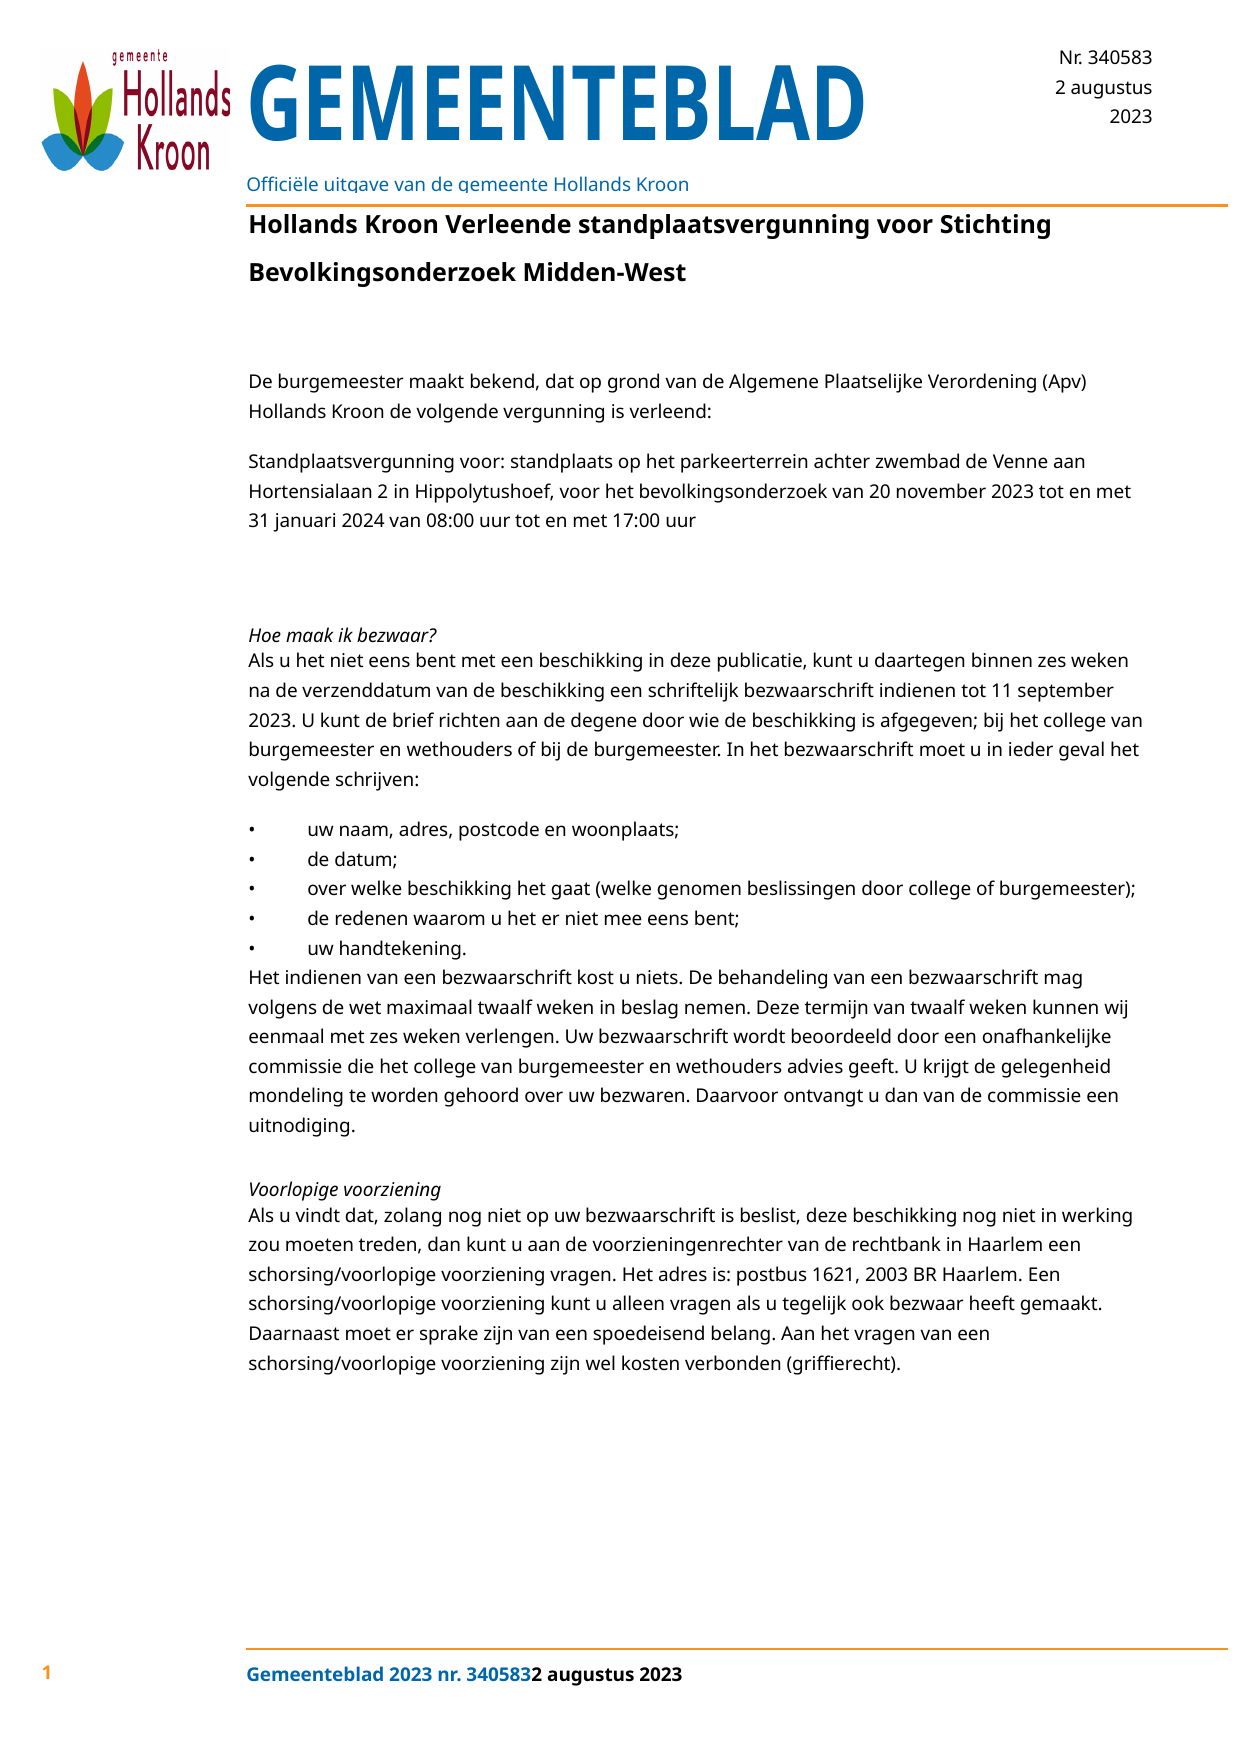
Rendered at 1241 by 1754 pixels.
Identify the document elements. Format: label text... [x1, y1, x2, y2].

list uw handtekening. [248, 935, 1152, 960]
text Standplaatsvergunning voor: standplaats op het parkeerterrein achter zwembad de Venne aan Hortensialaan 2 in Hippolytushoef, voor het bevolkingsonderzoek van 20 november 2023 tot en met 31 januari 2024 van 08:00 uur tot en met 17:00 uur [248, 448, 1152, 533]
list de datum; [248, 846, 1152, 872]
text Hollands Kroon Verleende standplaatsvergunning voor Stichting Bevolkingsonderzoek Midden-West [248, 207, 1152, 288]
text Als u het niet eens bent met een beschikking in deze publicatie, kunt u daartegen binnen zes weken na de verzenddatum van de beschikking een schriftelijk bezwaarschrift indienen tot 11 september 2023. U kunt de brief richten aan de degene door wie de beschikking is afgegeven; bij het college van burgemeester en wethouders of bij de burgemeester. In het bezwaarschrift moet u in ieder geval het volgende schrijven: [248, 648, 1152, 792]
list uw naam, adres, postcode en woonplaats; [248, 816, 1152, 842]
text De burgemeester maakt bekend, dat op grond van de Algemene Plaatselijke Verordening (Apv) Hollands Kroon de volgende vergunning is verleend: [248, 368, 1152, 424]
text Voorlopige voorziening [248, 1176, 1152, 1202]
picture [41, 47, 231, 172]
text Als u vindt dat, zolang nog niet op uw bezwaarschrift is beslist, deze beschikking nog niet in werking zou moeten treden, dan kunt u aan de voorzieningenrechter van de rechtbank in Haarlem een schorsing/voorlopige voorziening vragen. Het adres is: postbus 1621, 2003 BR Haarlem. Een schorsing/voorlopige voorziening kunt u alleen vragen als u tegelijk ook bezwaar heeft gemaakt. Daarnaast moet er sprake zijn van een spoedeisend belang. Aan het vragen van een schorsing/voorlopige voorziening zijn wel kosten verbonden (griffierecht). [248, 1202, 1152, 1376]
list over welke beschikking het gaat (welke genomen beslissingen door college of burgemeester); [248, 876, 1152, 901]
text Het indienen van een bezwaarschrift kost u niets. De behandeling van een bezwaarschrift mag volgens de wet maximaal twaalf weken in beslag nemen. Deze termijn van twaalf weken kunnen wij eenmaal met zes weken verlengen. Uw bezwaarschrift wordt beoordeeld door een onafhankelijke commissie die het college van burgemeester en wethouders advies geeft. U krijgt de gelegenheid mondeling te worden gehoord over uw bezwaren. Daarvoor ontvangt u dan van de commissie een uitnodiging. [248, 964, 1152, 1138]
list de redenen waarom u het er niet mee eens bent; [248, 905, 1152, 931]
text Hoe maak ik bezwaar? [248, 622, 1152, 648]
